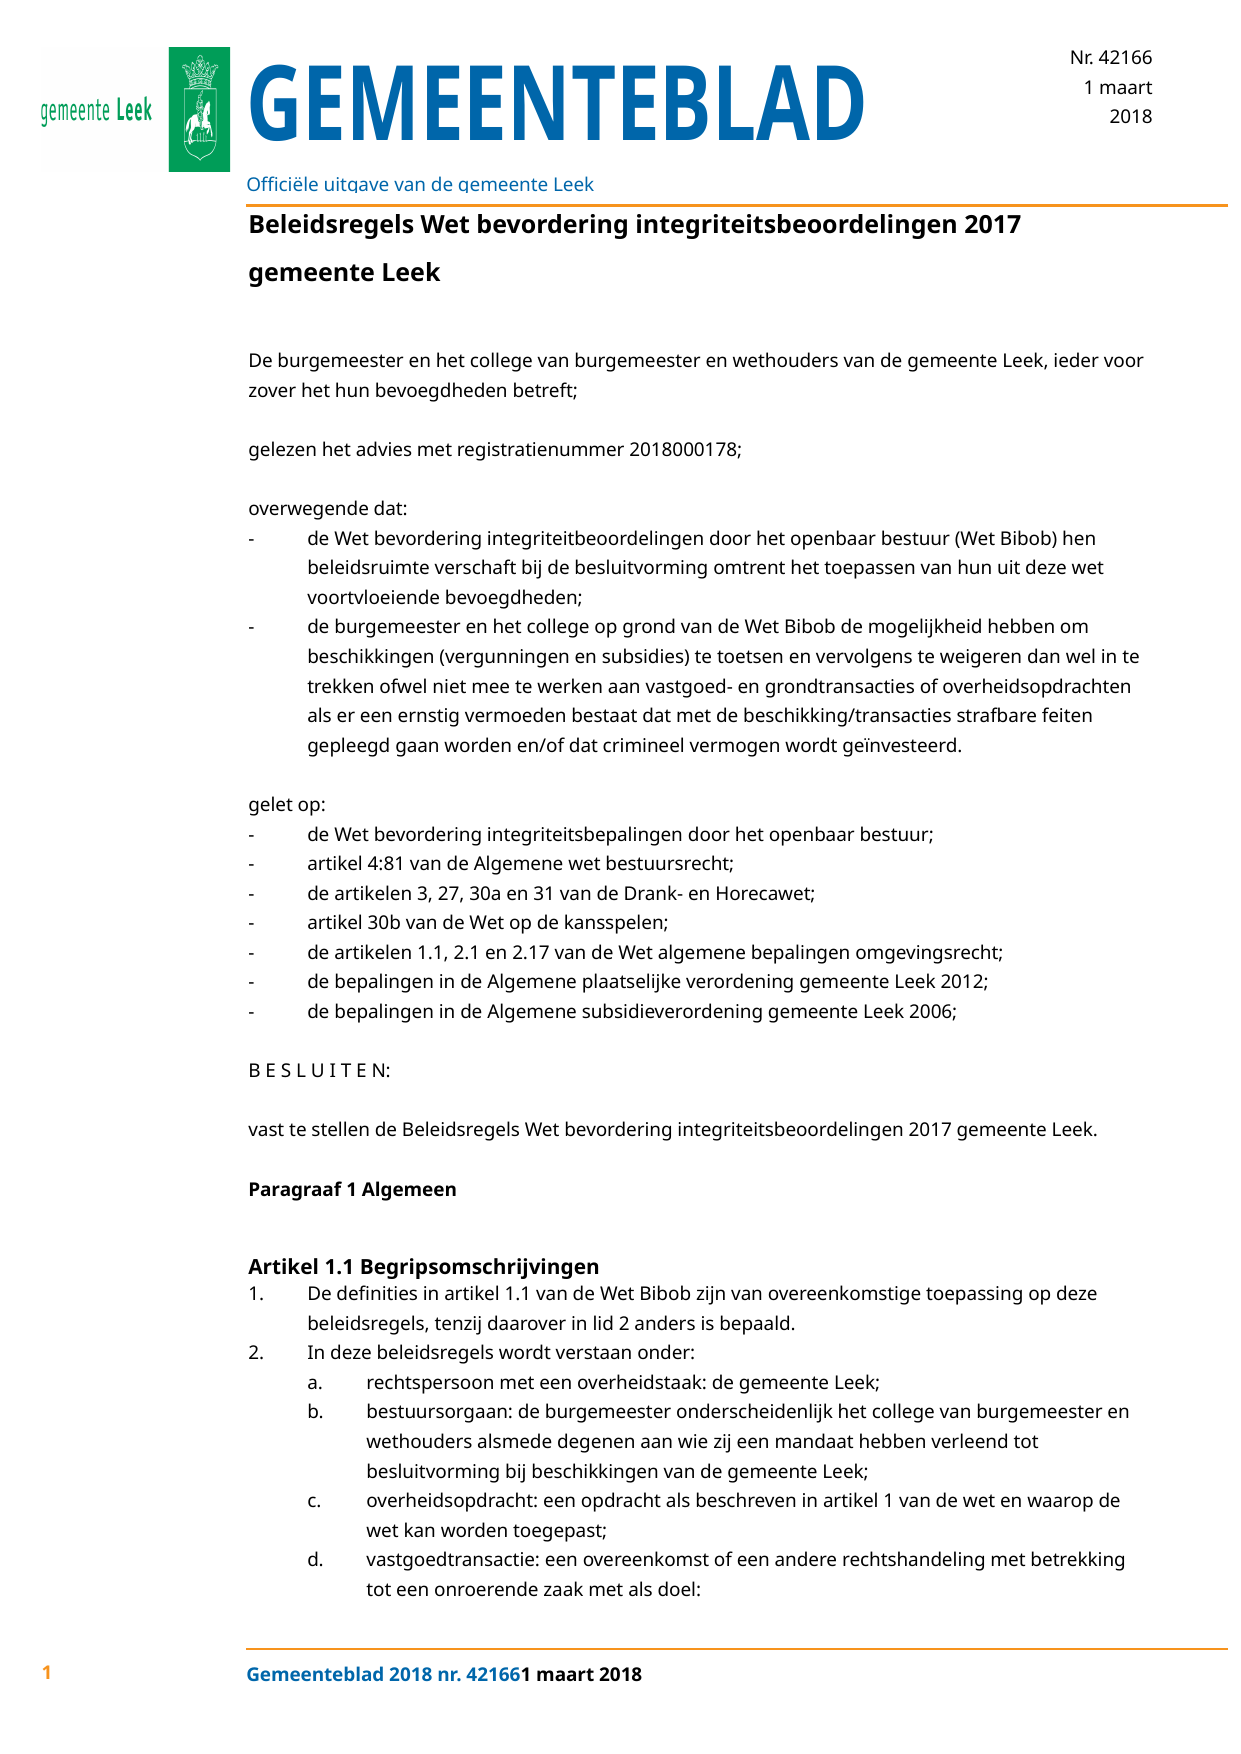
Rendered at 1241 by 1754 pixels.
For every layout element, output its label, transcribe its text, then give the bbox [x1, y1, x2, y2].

text Artikel 1.1 Begripsomschrijvingen [248, 1252, 1152, 1280]
list bestuursorgaan: de burgemeester onderscheidenlijk het college van burgemeester en wethouders alsmede degenen aan wie zij een mandaat hebben verleend tot besluitvorming bij beschikkingen van de gemeente Leek; [307, 1399, 1152, 1484]
list overheidsopdracht: een opdracht als beschreven in artikel 1 van de wet en waarop de wet kan worden toegepast; [307, 1487, 1152, 1543]
list vastgoedtransactie: een overeenkomst of een andere rechtshandeling met betrekking tot een onroerende zaak met als doel: [307, 1547, 1152, 1602]
text Paragraaf 1 Algemeen [248, 1176, 1152, 1202]
text gelet op: [248, 791, 1152, 817]
list de bepalingen in de Algemene plaatselijke verordening gemeente Leek 2012; [248, 969, 1152, 994]
list artikel 4:81 van de Algemene wet bestuursrecht; [248, 850, 1152, 876]
list In deze beleidsregels wordt verstaan onder: [248, 1339, 1152, 1365]
list de burgemeester en het college op grond van de Wet Bibob de mogelijkheid hebben om beschikkingen (vergunningen en subsidies) te toetsen en vervolgens te weigeren dan wel in te trekken ofwel niet mee te werken aan vastgoed- en grondtransacties of overheidsopdrachten als er een ernstig vermoeden bestaat dat met de beschikking/transacties strafbare feiten gepleegd gaan worden en/of dat crimineel vermogen wordt geïnvesteerd. [248, 614, 1152, 758]
list de artikelen 3, 27, 30a en 31 van de Drank- en Horecawet; [248, 880, 1152, 906]
list de Wet bevordering integriteitsbepalingen door het openbaar bestuur; [248, 821, 1152, 847]
text Beleidsregels Wet bevordering integriteitsbeoordelingen 2017 gemeente Leek [248, 207, 1152, 288]
list De definities in artikel 1.1 van de Wet Bibob zijn van overeenkomstige toepassing op deze beleidsregels, tenzij daarover in lid 2 anders is bepaald. [248, 1280, 1152, 1336]
list rechtspersoon met een overheidstaak: de gemeente Leek; [307, 1369, 1152, 1395]
text vast te stellen de Beleidsregels Wet bevordering integriteitsbeoordelingen 2017 gemeente Leek. [248, 1117, 1152, 1142]
text De burgemeester en het college van burgemeester en wethouders van de gemeente Leek, ieder voor zover het hun bevoegdheden betreft; [248, 347, 1152, 403]
picture [41, 47, 231, 172]
list de artikelen 1.1, 2.1 en 2.17 van de Wet algemene bepalingen omgevingsrecht; [248, 939, 1152, 965]
list de Wet bevordering integriteitbeoordelingen door het openbaar bestuur (Wet Bibob) hen beleidsruimte verschaft bij de besluitvorming omtrent het toepassen van hun uit deze wet voortvloeiende bevoegdheden; [248, 525, 1152, 610]
text gelezen het advies met registratienummer 2018000178; [248, 436, 1152, 462]
list de bepalingen in de Algemene subsidieverordening gemeente Leek 2006; [248, 998, 1152, 1024]
text B E S L U I T E N: [248, 1057, 1152, 1083]
text overwegende dat: [248, 495, 1152, 521]
list artikel 30b van de Wet op de kansspelen; [248, 909, 1152, 935]
